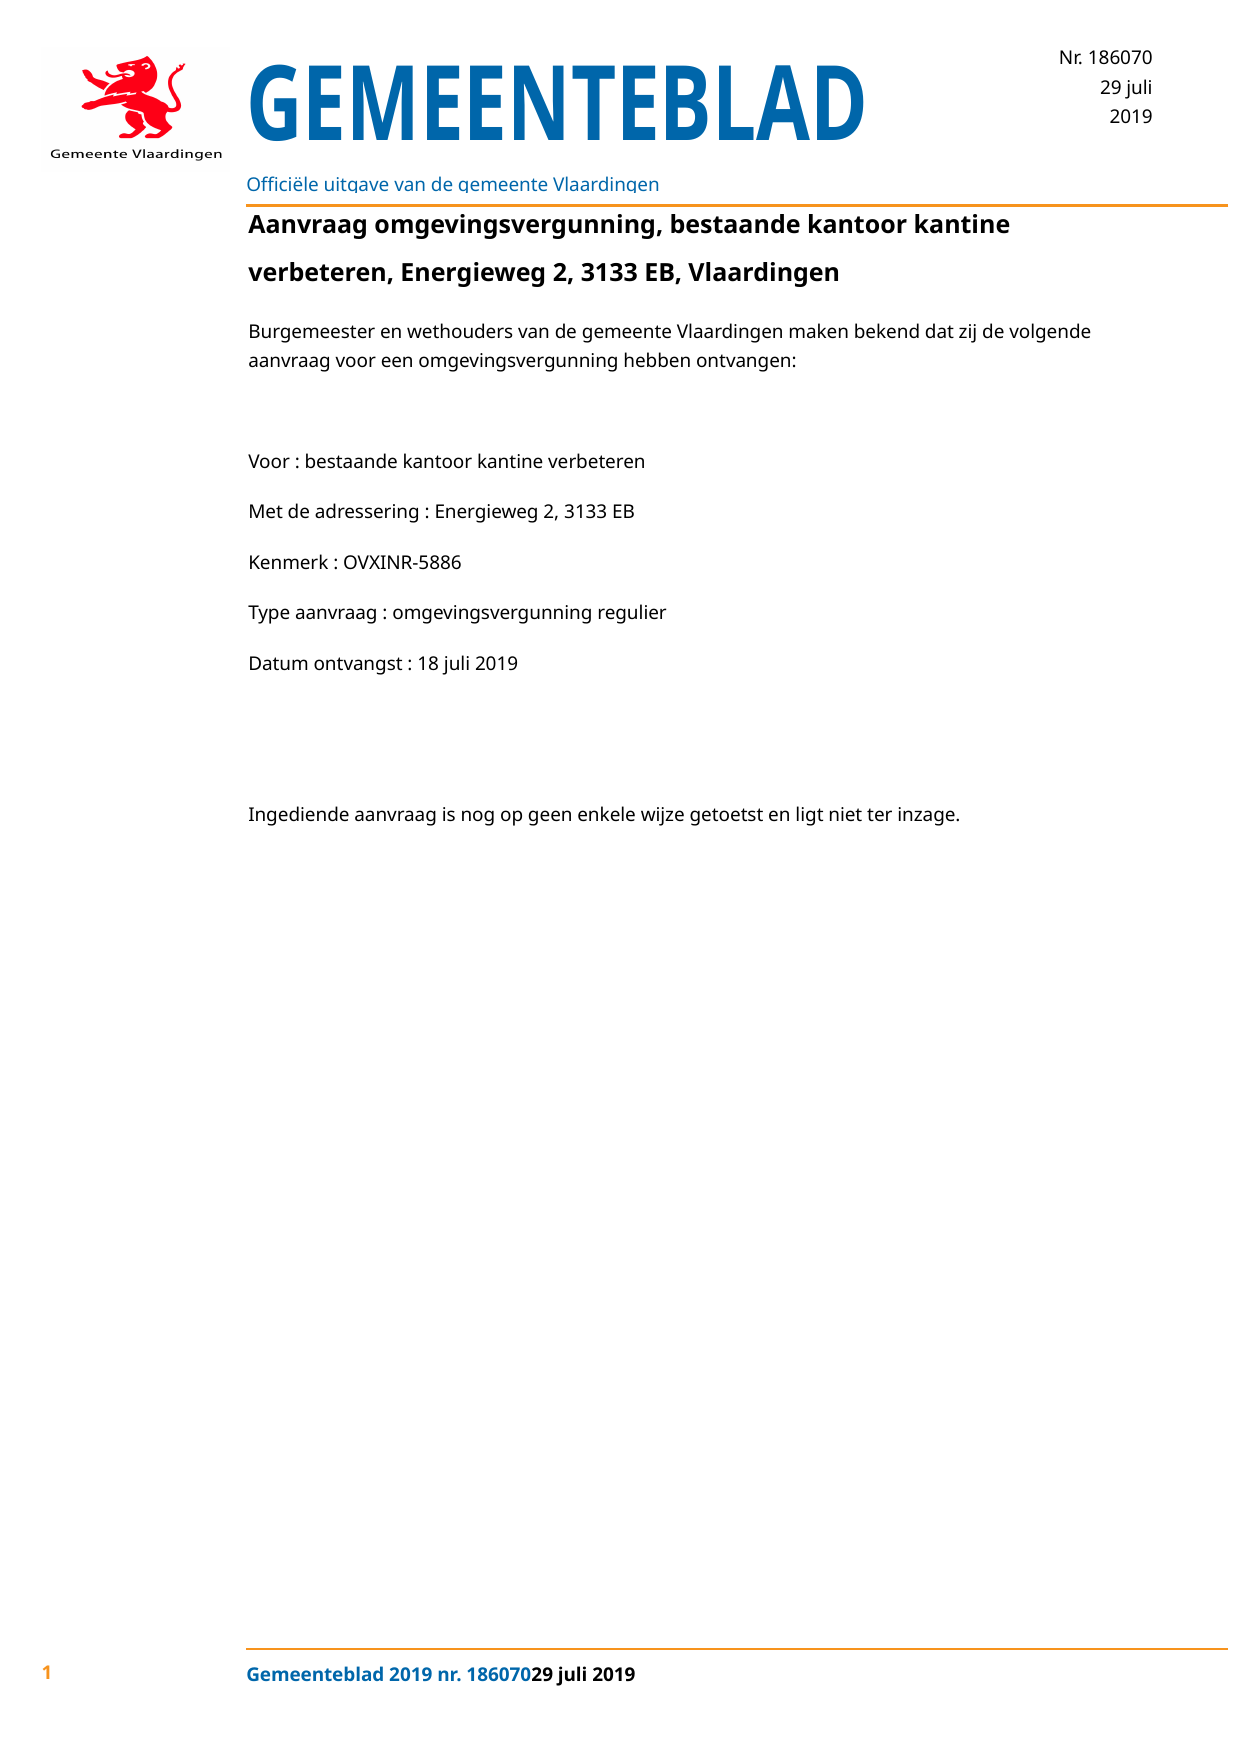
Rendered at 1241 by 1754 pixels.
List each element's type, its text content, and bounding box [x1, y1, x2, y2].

text Aanvraag omgevingsvergunning, bestaande kantoor kantine verbeteren, Energieweg 2, 3133 EB, Vlaardingen [248, 207, 1152, 288]
text Ingediende aanvraag is nog op geen enkele wijze getoetst en ligt niet ter inzage. [248, 801, 1152, 827]
text Voor : bestaande kantoor kantine verbeteren [248, 448, 1152, 474]
picture [41, 47, 231, 172]
text Burgemeester en wethouders van de gemeente Vlaardingen maken bekend dat zij de volgende aanvraag voor een omgevingsvergunning hebben ontvangen: [248, 318, 1152, 373]
text Datum ontvangst : 18 juli 2019 [248, 650, 1152, 676]
text Kenmerk : OVXINR-5886 [248, 549, 1152, 575]
text Type aanvraag : omgevingsvergunning regulier [248, 599, 1152, 625]
text Met de adressering : Energieweg 2, 3133 EB [248, 499, 1152, 524]
